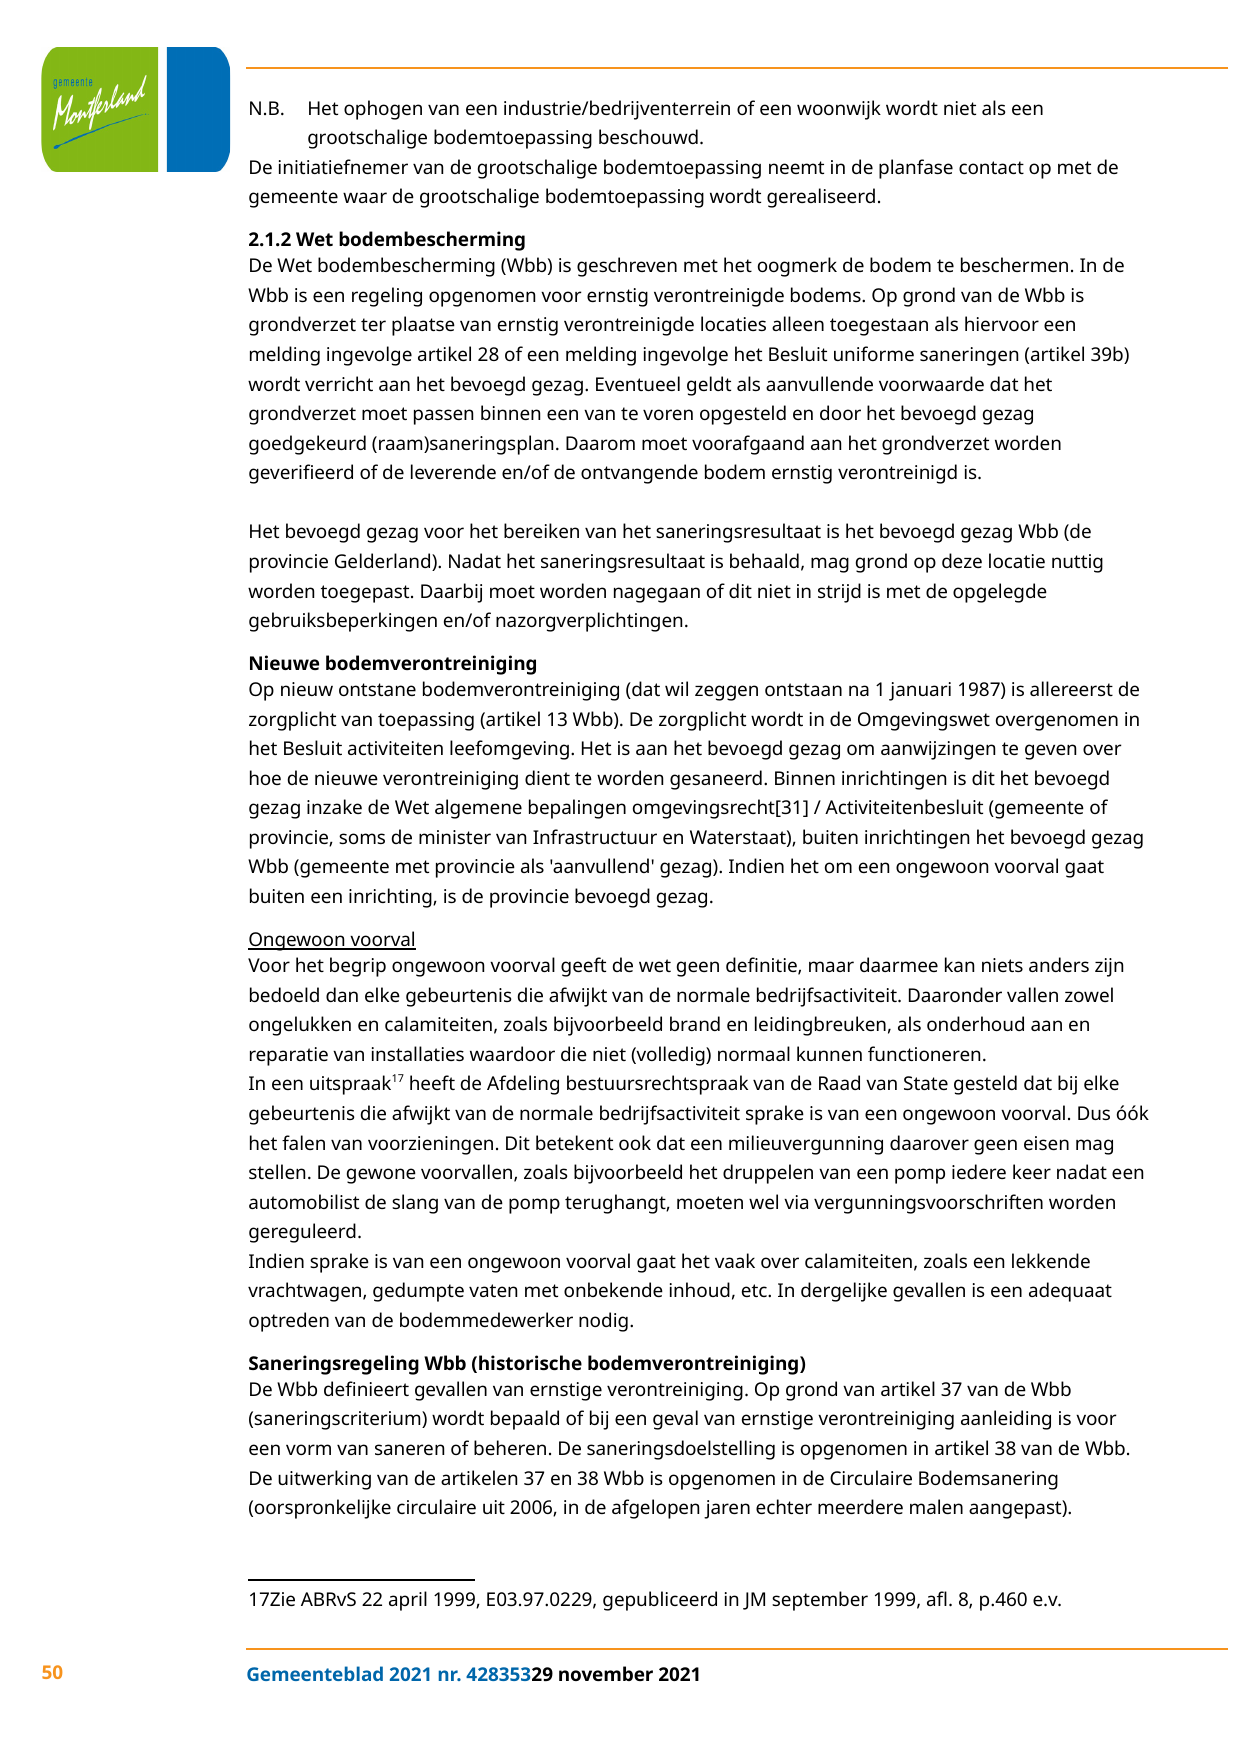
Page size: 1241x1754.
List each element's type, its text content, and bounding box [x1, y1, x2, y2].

picture [41, 47, 231, 172]
text Nieuwe bodemverontreiniging [248, 651, 1152, 676]
text De Wet bodembescherming (Wbb) is geschreven met het oogmerk de bodem te beschermen. In de Wbb is een regeling opgenomen voor ernstig verontreinigde bodems. Op grond van de Wbb is grondverzet ter plaatse van ernstig verontreinigde locaties alleen toegestaan als hiervoor een melding ingevolge artikel 28 of een melding ingevolge het Besluit uniforme saneringen (artikel 39b) wordt verricht aan het bevoegd gezag. Eventueel geldt als aanvullende voorwaarde dat het grondverzet moet passen binnen een van te voren opgesteld en door het bevoegd gezag goedgekeurd (raam)saneringsplan. Daarom moet voorafgaand aan het grondverzet worden geverifieerd of de leverende en/of de ontvangende bodem ernstig verontreinigd is. [248, 252, 1152, 485]
list Het ophogen van een industrie/bedrijventerrein of een woonwijk wordt niet als een grootschalige bodemtoepassing beschouwd. [248, 95, 1152, 150]
text In een uitspraak heeft de Afdeling bestuursrechtspraak van de Raad van State gesteld dat bij elke gebeurtenis die afwijkt van de normale bedrijfsactiviteit sprake is van een ongewoon voorval. Dus óók het falen van voorzieningen. Dit betekent ook dat een milieuvergunning daarover geen eisen mag stellen. De gewone voorvallen, zoals bijvoorbeeld het druppelen van een pomp iedere keer nadat een automobilist de slang van de pomp terughangt, moeten wel via vergunningsvoorschriften worden gereguleerd. [248, 1071, 1152, 1244]
text De initiatiefnemer van de grootschalige bodemtoepassing neemt in de planfase contact op met de gemeente waar de grootschalige bodemtoepassing wordt gerealiseerd. [248, 154, 1152, 209]
text Het bevoegd gezag voor het bereiken van het saneringsresultaat is het bevoegd gezag Wbb (de provincie Gelderland). Nadat het saneringsresultaat is behaald, mag grond op deze locatie nuttig worden toegepast. Daarbij moet worden nagegaan of dit niet in strijd is met de opgelegde gebruiksbeperkingen en/of nazorgverplichtingen. [248, 519, 1152, 633]
text Indien sprake is van een ongewoon voorval gaat het vaak over calamiteiten, zoals een lekkende vrachtwagen, gedumpte vaten met onbekende inhoud, etc. In dergelijke gevallen is een adequaat optreden van de bodemmedewerker nodig. [248, 1248, 1152, 1333]
text Saneringsregeling Wbb (historische bodemverontreiniging) [248, 1350, 1152, 1376]
text Zie ABRvS 22 april 1999, E03.97.0229, gepubliceerd in JM september 1999, afl. 8, p.460 e.v. [248, 1586, 1152, 1612]
text Op nieuw ontstane bodemverontreiniging (dat wil zeggen ontstaan na 1 januari 1987) is allereerst de zorgplicht van toepassing (artikel 13 Wbb). De zorgplicht wordt in de Omgevingswet overgenomen in het Besluit activiteiten leefomgeving. Het is aan het bevoegd gezag om aanwijzingen te geven over hoe de nieuwe verontreiniging dient te worden gesaneerd. Binnen inrichtingen is dit het bevoegd gezag inzake de Wet algemene bepalingen omgevingsrecht[31] / Activiteitenbesluit (gemeente of provincie, soms de minister van Infrastructuur en Waterstaat), buiten inrichtingen het bevoegd gezag Wbb (gemeente met provincie als 'aanvullend' gezag). Indien het om een ongewoon voorval gaat buiten een inrichting, is de provincie bevoegd gezag. [248, 676, 1152, 909]
text 2.1.2 Wet bodembescherming [248, 227, 1152, 252]
text Ongewoon voorval [248, 926, 1152, 952]
text Voor het begrip ongewoon voorval geeft de wet geen definitie, maar daarmee kan niets anders zijn bedoeld dan elke gebeurtenis die afwijkt van de normale bedrijfsactiviteit. Daaronder vallen zowel ongelukken en calamiteiten, zoals bijvoorbeeld brand en leidingbreuken, als onderhoud aan en reparatie van installaties waardoor die niet (volledig) normaal kunnen functioneren. [248, 952, 1152, 1067]
text De Wbb definieert gevallen van ernstige verontreiniging. Op grond van artikel 37 van de Wbb (saneringscriterium) wordt bepaald of bij een geval van ernstige verontreiniging aanleiding is voor een vorm van saneren of beheren. De saneringsdoelstelling is opgenomen in artikel 38 van de Wbb. De uitwerking van de artikelen 37 en 38 Wbb is opgenomen in de Circulaire Bodemsanering (oorspronkelijke circulaire uit 2006, in de afgelopen jaren echter meerdere malen aangepast). [248, 1376, 1152, 1520]
